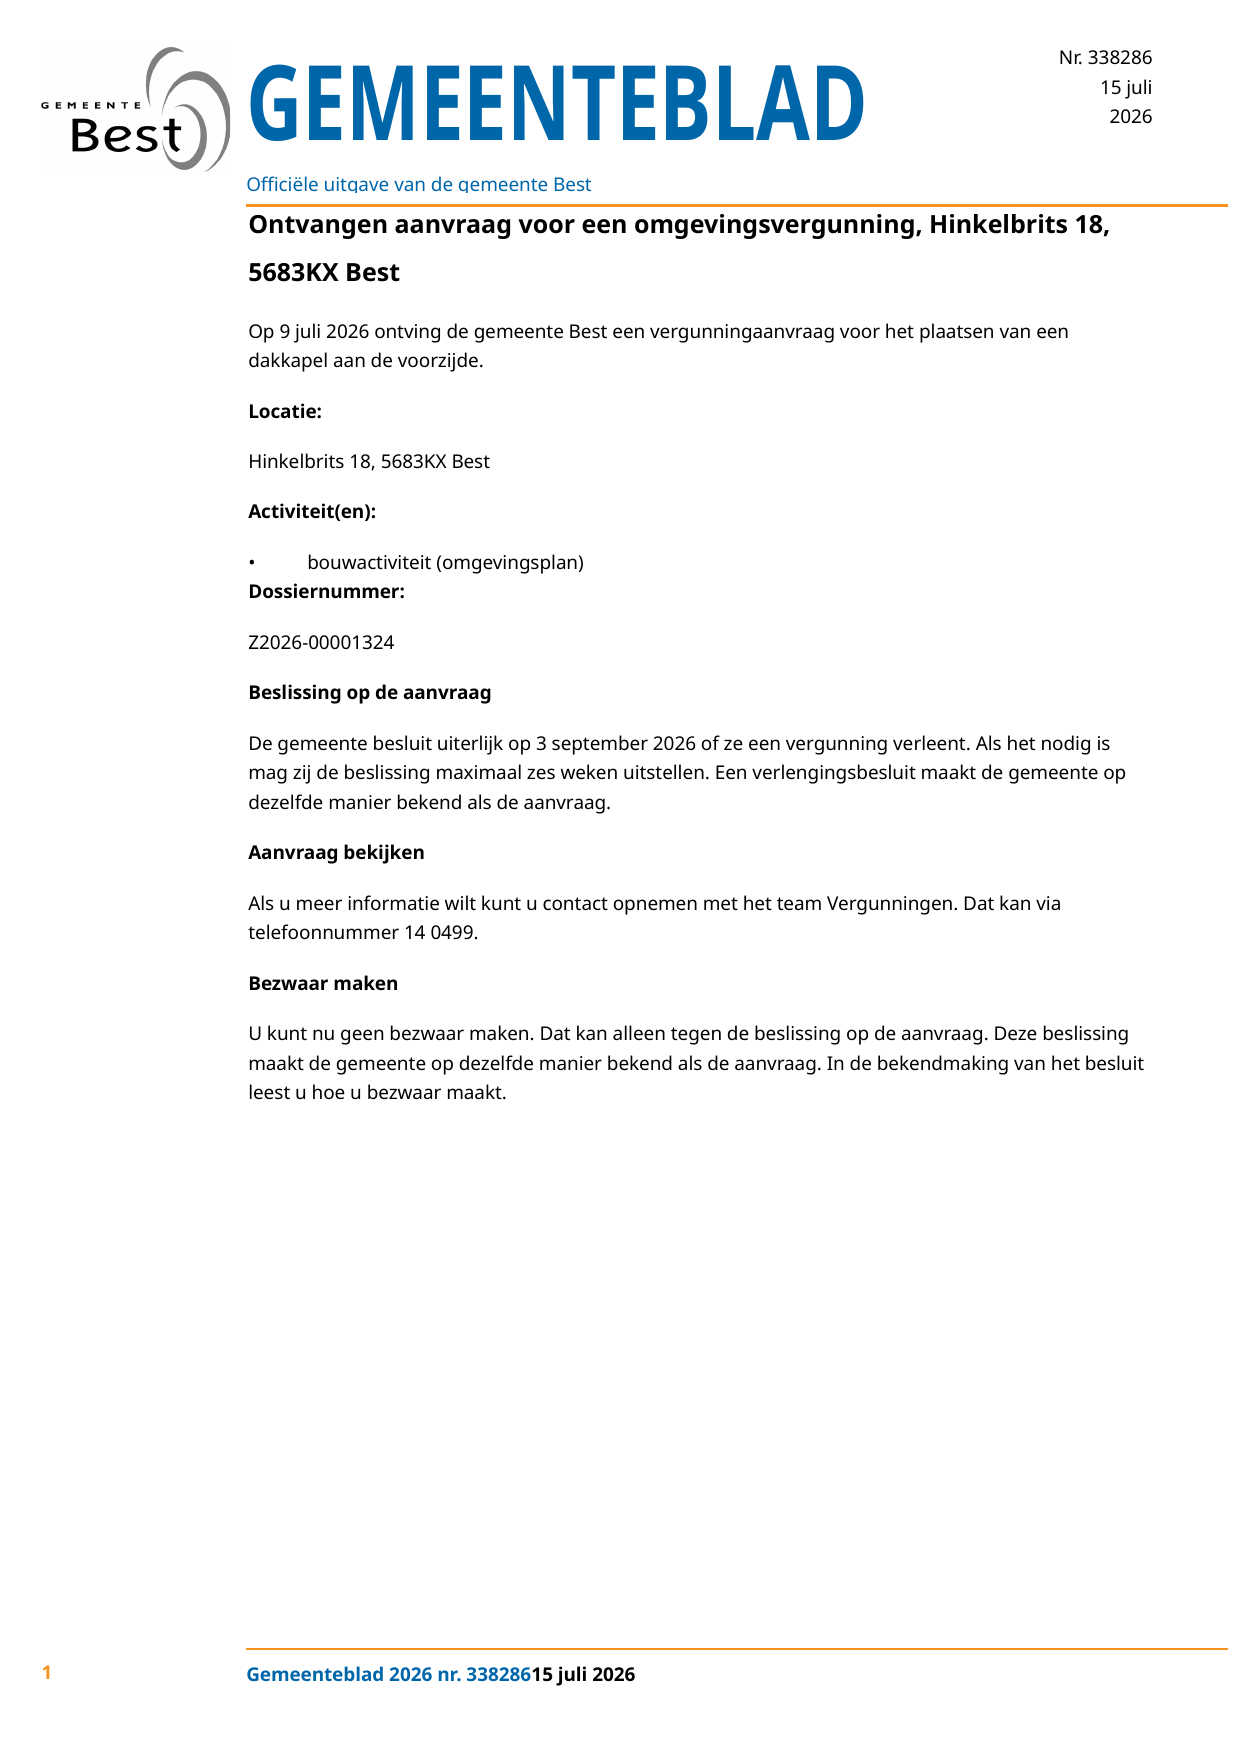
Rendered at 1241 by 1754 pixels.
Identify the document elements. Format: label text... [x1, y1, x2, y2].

text Z2026-00001324 [248, 629, 1152, 655]
text Bezwaar maken [248, 970, 1152, 996]
text Op 9 juli 2026 ontving de gemeente Best een vergunningaanvraag voor het plaatsen van een dakkapel aan de voorzijde. [248, 318, 1152, 373]
text Aanvraag bekijken [248, 839, 1152, 865]
picture [41, 47, 231, 172]
list bouwactiviteit (omgevingsplan) [248, 549, 1152, 575]
text Ontvangen aanvraag voor een omgevingsvergunning, Hinkelbrits 18, 5683KX Best [248, 207, 1152, 288]
text Hinkelbrits 18, 5683KX Best [248, 448, 1152, 474]
text Dossiernummer: [248, 579, 1152, 604]
text De gemeente besluit uiterlijk op 3 september 2026 of ze een vergunning verleent. Als het nodig is mag zij de beslissing maximaal zes weken uitstellen. Een verlengingsbesluit maakt de gemeente op dezelfde manier bekend als de aanvraag. [248, 730, 1152, 815]
text U kunt nu geen bezwaar maken. Dat kan alleen tegen de beslissing op de aanvraag. Deze beslissing maakt de gemeente op dezelfde manier bekend als de aanvraag. In de bekendmaking van het besluit leest u hoe u bezwaar maakt. [248, 1020, 1152, 1105]
text Activiteit(en): [248, 499, 1152, 524]
text Locatie: [248, 398, 1152, 424]
text Beslissing op de aanvraag [248, 679, 1152, 705]
text Als u meer informatie wilt kunt u contact opnemen met het team Vergunningen. Dat kan via telefoonnummer 14 0499. [248, 890, 1152, 945]
